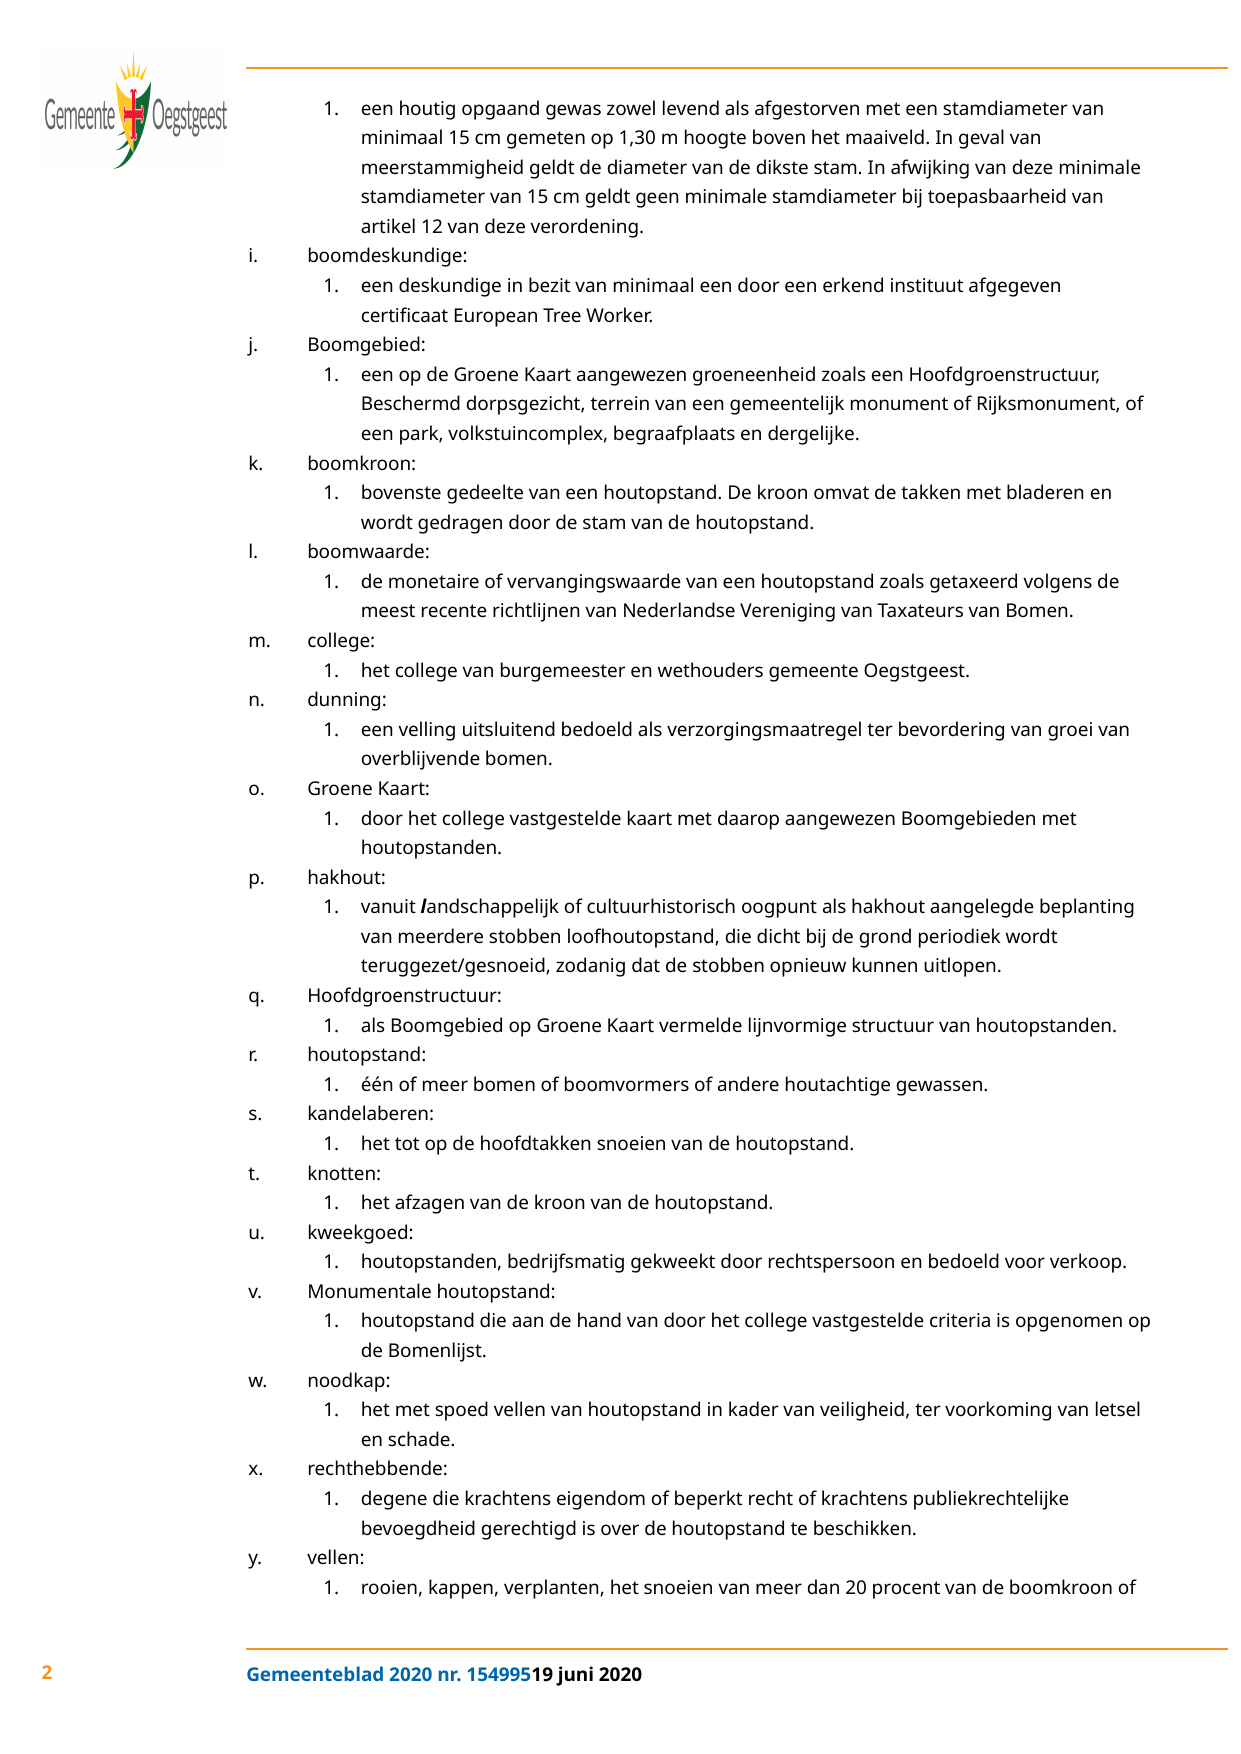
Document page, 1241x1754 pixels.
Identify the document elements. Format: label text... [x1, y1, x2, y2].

list kweekgoed: [248, 1219, 1152, 1245]
list degene die krachtens eigendom of beperkt recht of krachtens publiekrechtelijke bevoegdheid gerechtigd is over de houtopstand te beschikken. [323, 1485, 1152, 1541]
list rooien, kappen, verplanten, het snoeien van meer dan 20 procent van de boomkroon of [323, 1574, 1152, 1600]
list knotten: [248, 1160, 1152, 1186]
list boomdeskundige: [248, 243, 1152, 268]
list vanuit landschappelijk of cultuurhistorisch oogpunt als hakhout aangelegde beplanting van meerdere stobben loofhoutopstand, die dicht bij de grond periodiek wordt teruggezet/gesnoeid, zodanig dat de stobben opnieuw kunnen uitlopen. [323, 893, 1152, 978]
list Monumentale houtopstand: [248, 1278, 1152, 1304]
list vellen: [248, 1544, 1152, 1570]
list het college van burgemeester en wethouders gemeente Oegstgeest. [323, 657, 1152, 683]
list een deskundige in bezit van minimaal een door een erkend instituut afgegeven certificaat European Tree Worker. [323, 272, 1152, 328]
list college: [248, 627, 1152, 653]
list als Boomgebied op Groene Kaart vermelde lijnvormige structuur van houtopstanden. [323, 1012, 1152, 1038]
list de monetaire of vervangingswaarde van een houtopstand zoals getaxeerd volgens de meest recente richtlijnen van Nederlandse Vereniging van Taxateurs van Bomen. [323, 568, 1152, 623]
list een velling uitsluitend bedoeld als verzorgingsmaatregel ter bevordering van groei van overblijvende bomen. [323, 716, 1152, 771]
list het tot op de hoofdtakken snoeien van de houtopstand. [323, 1130, 1152, 1156]
list een houtig opgaand gewas zowel levend als afgestorven met een stamdiameter van minimaal 15 cm gemeten op 1,30 m hoogte boven het maaiveld. In geval van meerstammigheid geldt de diameter van de dikste stam. In afwijking van deze minimale stamdiameter van 15 cm geldt geen minimale stamdiameter bij toepasbaarheid van artikel 12 van deze verordening. [323, 95, 1152, 239]
list noodkap: [248, 1367, 1152, 1393]
list door het college vastgestelde kaart met daarop aangewezen Boomgebieden met houtopstanden. [323, 805, 1152, 860]
list houtopstand die aan de hand van door het college vastgestelde criteria is opgenomen op de Bomenlijst. [323, 1308, 1152, 1363]
list het met spoed vellen van houtopstand in kader van veiligheid, ter voorkoming van letsel en schade. [323, 1396, 1152, 1452]
list boomkroon: [248, 450, 1152, 476]
list Groene Kaart: [248, 775, 1152, 801]
list bovenste gedeelte van een houtopstand. De kroon omvat de takken met bladeren en wordt gedragen door de stam van de houtopstand. [323, 479, 1152, 535]
list het afzagen van de kroon van de houtopstand. [323, 1189, 1152, 1215]
list boomwaarde: [248, 538, 1152, 564]
list Hoofdgroenstructuur: [248, 982, 1152, 1008]
list kandelaberen: [248, 1101, 1152, 1126]
list houtopstanden, bedrijfsmatig gekweekt door rechtspersoon en bedoeld voor verkoop. [323, 1248, 1152, 1274]
list één of meer bomen of boomvormers of andere houtachtige gewassen. [323, 1071, 1152, 1097]
list een op de Groene Kaart aangewezen groeneenheid zoals een Hoofdgroenstructuur, Beschermd dorpsgezicht, terrein van een gemeentelijk monument of Rijksmonument, of een park, volkstuincomplex, begraafplaats en dergelijke. [323, 361, 1152, 446]
list houtopstand: [248, 1041, 1152, 1067]
list dunning: [248, 686, 1152, 712]
list hakhout: [248, 864, 1152, 890]
list rechthebbende: [248, 1456, 1152, 1481]
list Boomgebied: [248, 331, 1152, 357]
picture [41, 47, 231, 172]
